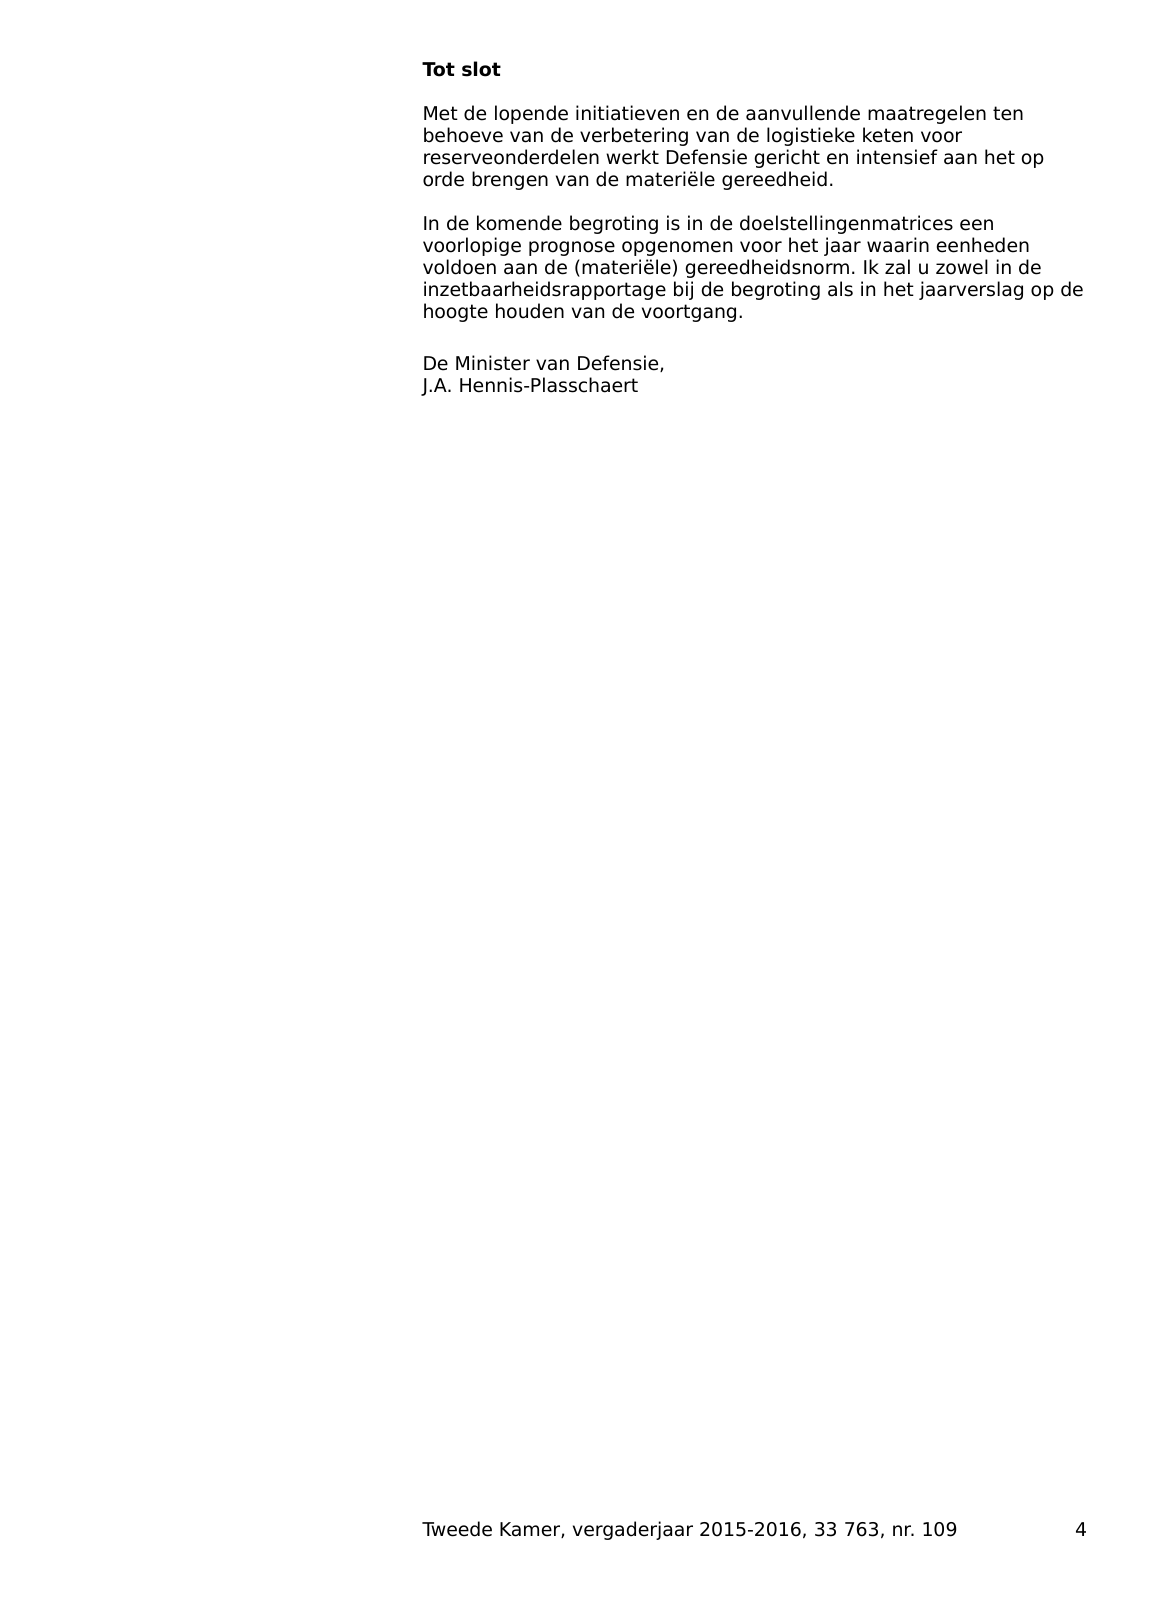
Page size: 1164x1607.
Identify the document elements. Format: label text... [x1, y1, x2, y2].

subtitle Tot slot [422, 59, 1087, 81]
text Met de lopende initiatieven en de aanvullende maatregelen ten behoeve van de verbetering van de logistieke keten voor reserveonderdelen werkt Defensie gericht en intensief aan het op orde brengen van de materiële gereedheid. [422, 103, 1087, 191]
text In de komende begroting is in de doelstellingenmatrices een voorlopige prognose opgenomen voor het jaar waarin eenheden voldoen aan de (materiële) gereedheidsnorm. Ik zal u zowel in de inzetbaarheidsrapportage bij de begroting als in het jaarverslag op de hoogte houden van de voortgang. [422, 213, 1087, 323]
text De Minister van Defensie, J.A. Hennis-Plasschaert [422, 353, 1087, 397]
